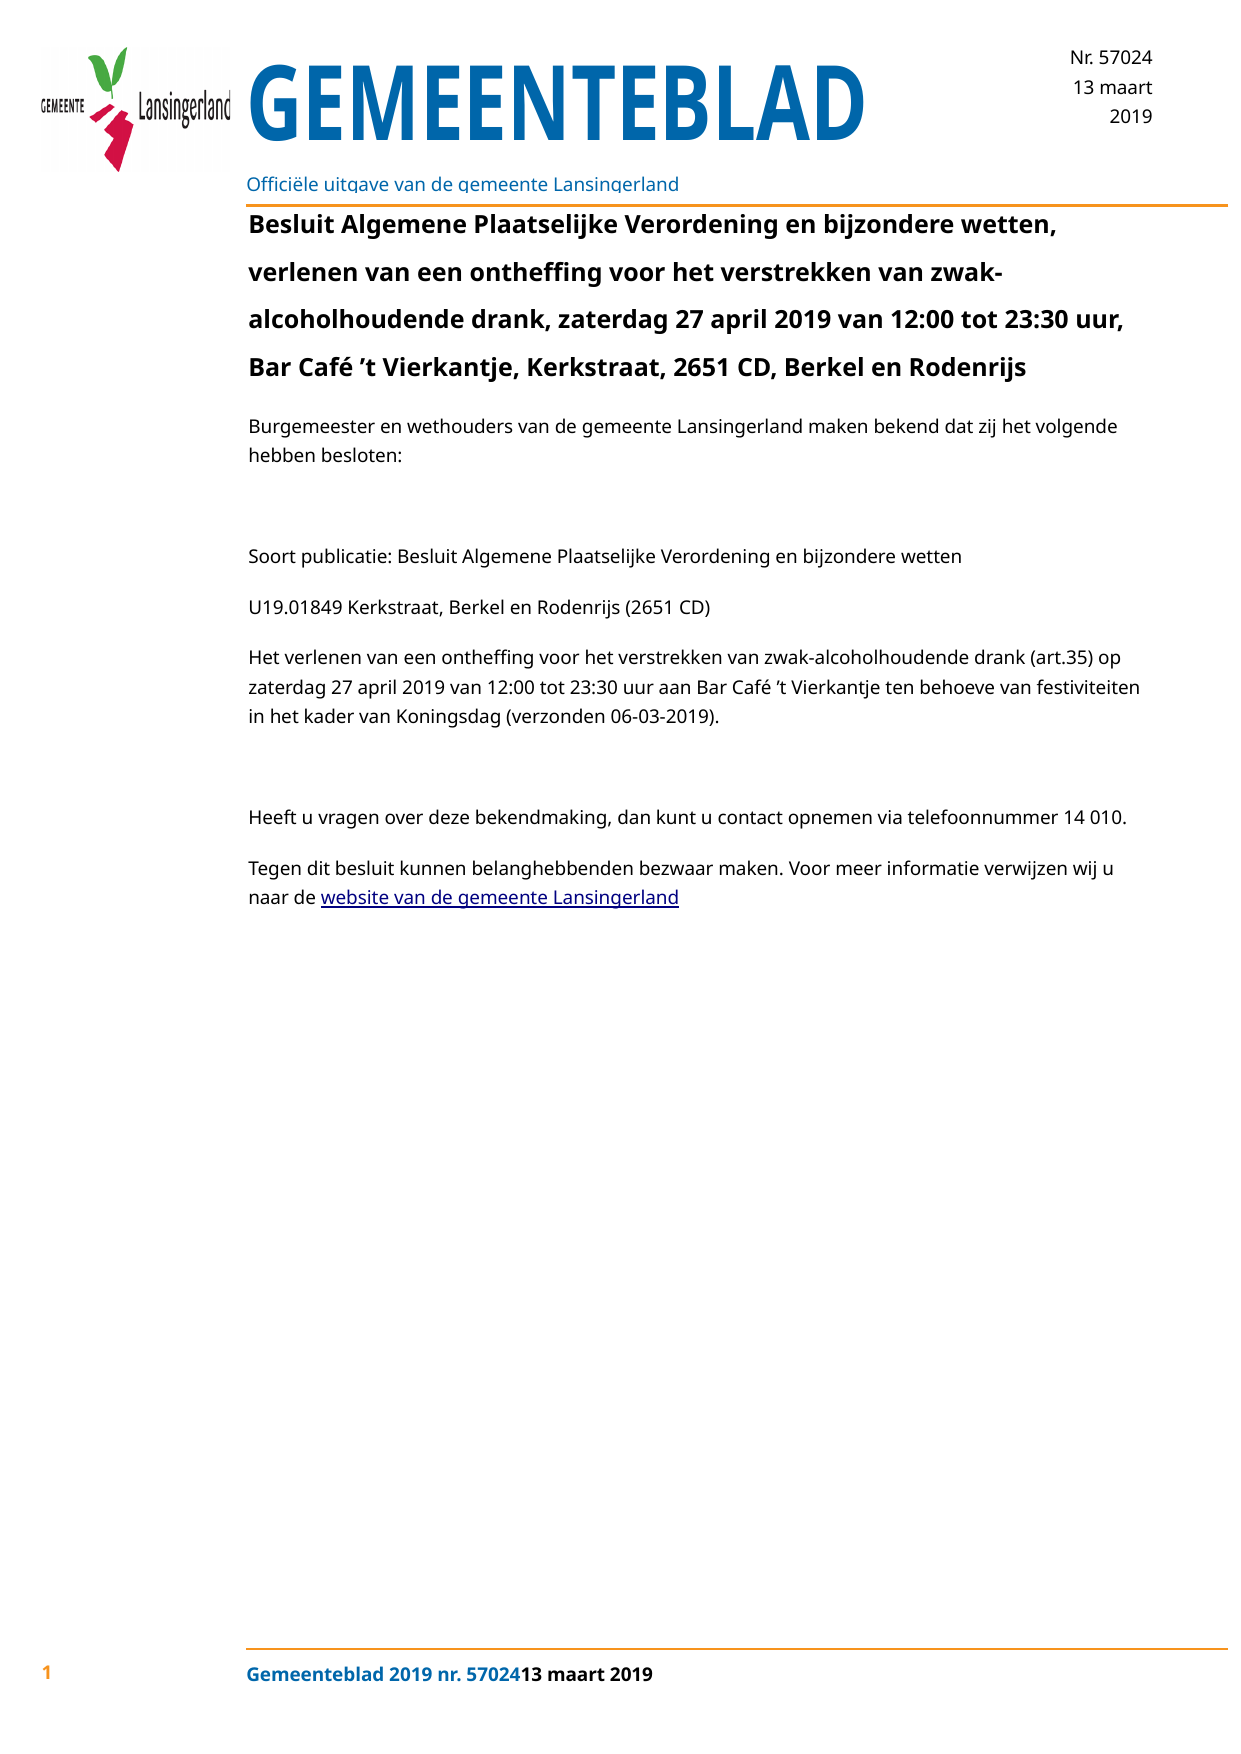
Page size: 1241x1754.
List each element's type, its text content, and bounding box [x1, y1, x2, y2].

text Soort publicatie: Besluit Algemene Plaatselijke Verordening en bijzondere wetten [248, 543, 1152, 569]
text Heeft u vragen over deze bekendmaking, dan kunt u contact opnemen via telefoonnummer 14 010. [248, 804, 1152, 830]
picture [41, 47, 231, 172]
text Burgemeester en wethouders van de gemeente Lansingerland maken bekend dat zij het volgende hebben besloten: [248, 413, 1152, 468]
text Besluit Algemene Plaatselijke Verordening en bijzondere wetten, verlenen van een ontheffing voor het verstrekken van zwak-alcoholhoudende drank, zaterdag 27 april 2019 van 12:00 tot 23:30 uur, Bar Café ’t Vierkantje, Kerkstraat, 2651 CD, Berkel en Rodenrijs [248, 207, 1152, 384]
text Tegen dit besluit kunnen belanghebbenden bezwaar maken. Voor meer informatie verwijzen wij u naar de website van de gemeente Lansingerland [248, 855, 1152, 910]
text Het verlenen van een ontheffing voor het verstrekken van zwak-alcoholhoudende drank (art.35) op zaterdag 27 april 2019 van 12:00 tot 23:30 uur aan Bar Café ’t Vierkantje ten behoeve van festiviteiten in het kader van Koningsdag (verzonden 06-03-2019). [248, 644, 1152, 729]
text U19.01849 Kerkstraat, Berkel en Rodenrijs (2651 CD) [248, 594, 1152, 620]
